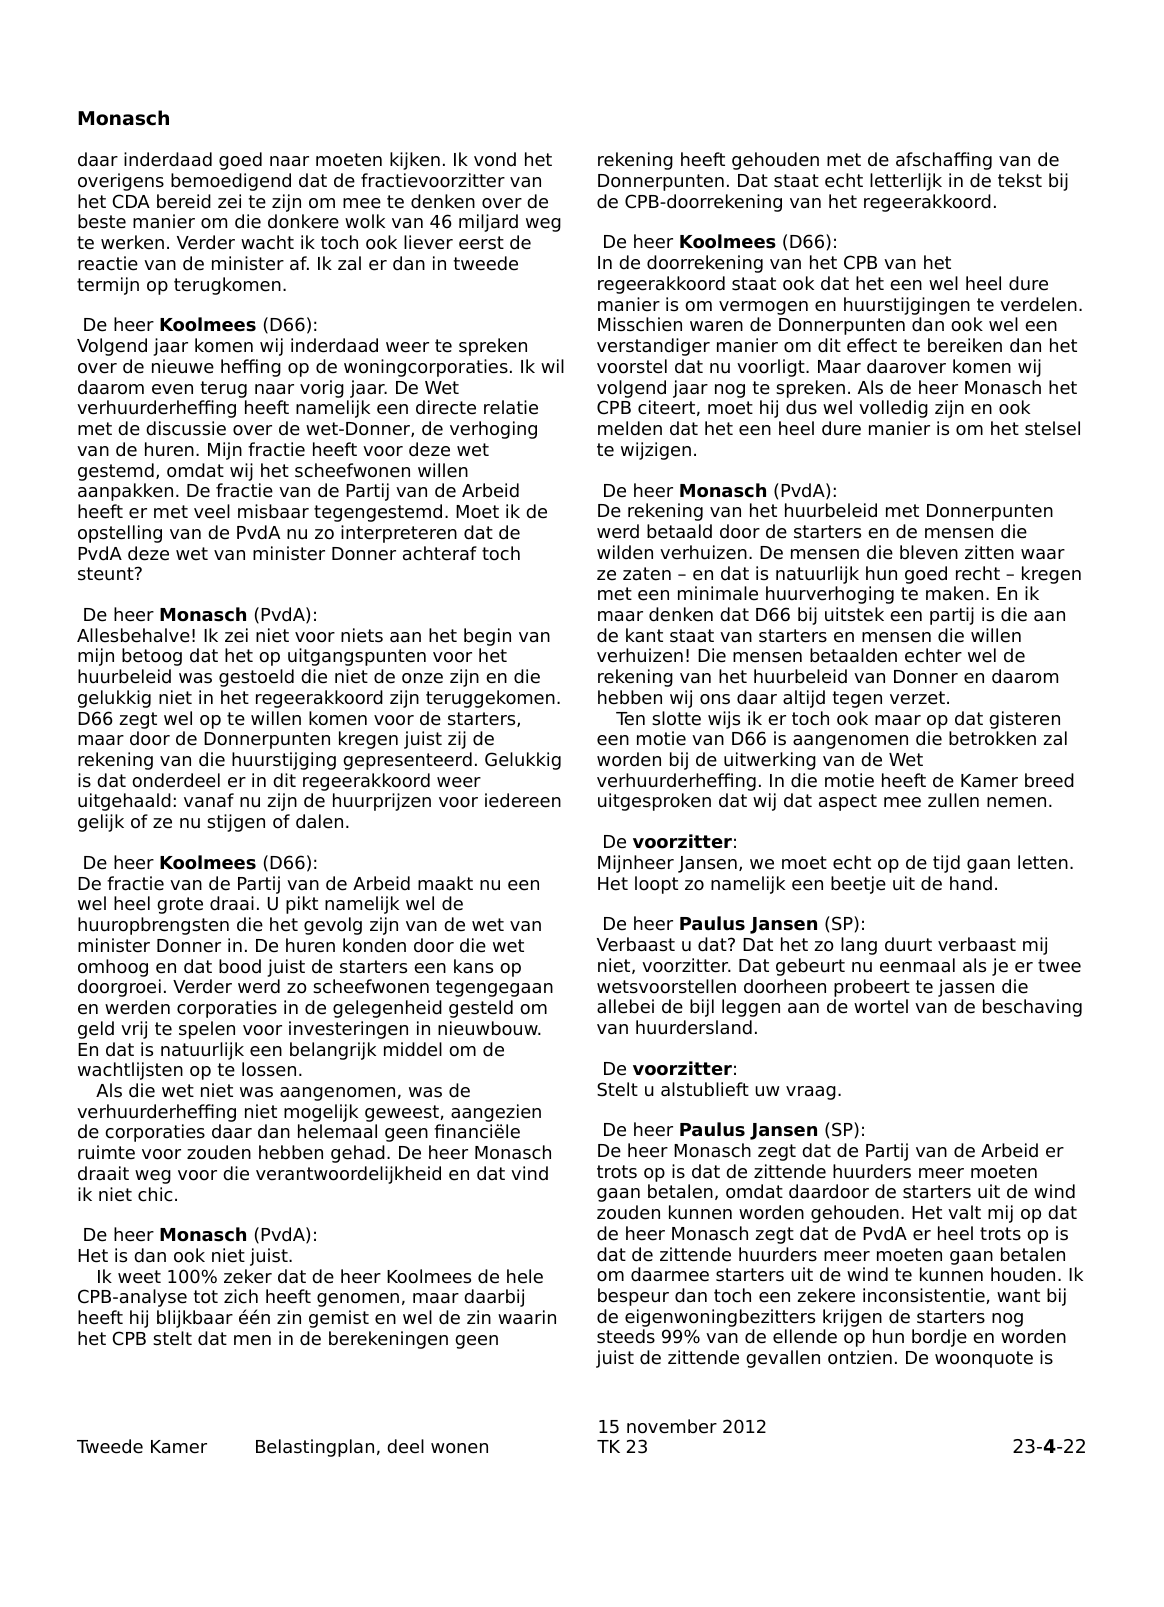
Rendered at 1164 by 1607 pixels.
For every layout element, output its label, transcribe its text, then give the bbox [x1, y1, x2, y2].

text De heer Monasch zegt dat de Partij van de Arbeid er trots op is dat de zittende huurders meer moeten gaan betalen, omdat daardoor de starters uit de wind zouden kunnen worden gehouden. Het valt mij op dat de heer Monasch zegt dat de PvdA er heel trots op is dat de zittende huurders meer moeten gaan betalen om daarmee starters uit de wind te kunnen houden. Ik bespeur dan toch een zekere inconsistentie, want bij de eigenwoningbezitters krijgen de starters nog steeds 99% van de ellende op hun bordje en worden juist de zittende gevallen ontzien. De woonquote is [596, 1141, 1087, 1369]
text De heer Monasch (PvdA): [596, 480, 1087, 501]
text De fractie van de Partij van de Arbeid maakt nu een wel heel grote draai. U pikt namelijk wel de huuropbrengsten die het gevolg zijn van de wet van minister Donner in. De huren konden door die wet omhoog en dat bood juist de starters een kans op doorgroei. Verder werd zo scheefwonen tegengegaan en werden corporaties in de gelegenheid gesteld om geld vrij te spelen voor investeringen in nieuwbouw. En dat is natuurlijk een belangrijk middel om de wachtlijsten op te lossen. [77, 873, 567, 1081]
text Als die wet niet was aangenomen, was de verhuurderheffing niet mogelijk geweest, aangezien de corporaties daar dan helemaal geen financiële ruimte voor zouden hebben gehad. De heer Monasch draait weg voor die verantwoordelijkheid en dat vind ik niet chic. [77, 1081, 567, 1205]
text De heer Paulus Jansen (SP): [596, 914, 1087, 935]
text Het is dan ook niet juist. [77, 1246, 567, 1267]
text Verbaast u dat? Dat het zo lang duurt verbaast mij niet, voorzitter. Dat gebeurt nu eenmaal als je er twee wetsvoorstellen doorheen probeert te jassen die allebei de bijl leggen aan de wortel van de beschaving van huurdersland. [596, 935, 1087, 1039]
text De voorzitter: [596, 1059, 1087, 1079]
text De rekening van het huurbeleid met Donnerpunten werd betaald door de starters en de mensen die wilden verhuizen. De mensen die bleven zitten waar ze zaten – en dat is natuurlijk hun goed recht – kregen met een minimale huurverhoging te maken. En ik maar denken dat D66 bij uitstek een partij is die aan de kant staat van starters en mensen die willen verhuizen! Die mensen betaalden echter wel de rekening van het huurbeleid van Donner en daarom hebben wij ons daar altijd tegen verzet. [596, 501, 1087, 708]
text Stelt u alstublieft uw vraag. [596, 1079, 1087, 1100]
text De heer Koolmees (D66): [77, 853, 567, 873]
text daar inderdaad goed naar moeten kijken. Ik vond het overigens bemoedigend dat de fractievoorzitter van het CDA bereid zei te zijn om mee te denken over de beste manier om die donkere wolk van 46 miljard weg te werken. Verder wacht ik toch ook liever eerst de reactie van de minister af. Ik zal er dan in tweede termijn op terugkomen. [77, 150, 567, 295]
text Ten slotte wijs ik er toch ook maar op dat gisteren een motie van D66 is aangenomen die betrokken zal worden bij de uitwerking van de Wet verhuurderheffing. In die motie heeft de Kamer breed uitgesproken dat wij dat aspect mee zullen nemen. [596, 708, 1087, 812]
text Ik weet 100% zeker dat de heer Koolmees de hele CPB-analyse tot zich heeft genomen, maar daarbij heeft hij blijkbaar één zin gemist en wel de zin waarin het CPB stelt dat men in de berekeningen geen [77, 1267, 567, 1349]
text De heer Koolmees (D66): [77, 315, 567, 336]
text Volgend jaar komen wij inderdaad weer te spreken over de nieuwe heffing op de woningcorporaties. Ik wil daarom even terug naar vorig jaar. De Wet verhuurderheffing heeft namelijk een directe relatie met de discussie over de wet-Donner, de verhoging van de huren. Mijn fractie heeft voor deze wet gestemd, omdat wij het scheefwonen willen aanpakken. De fractie van de Partij van de Arbeid heeft er met veel misbaar tegengestemd. Moet ik de opstelling van de PvdA nu zo interpreteren dat de PvdA deze wet van minister Donner achteraf toch steunt? [77, 336, 567, 585]
text De heer Monasch (PvdA): [77, 1225, 567, 1246]
text rekening heeft gehouden met de afschaffing van de Donnerpunten. Dat staat echt letterlijk in de tekst bij de CPB-doorrekening van het regeerakkoord. [596, 150, 1087, 212]
text De heer Paulus Jansen (SP): [596, 1120, 1087, 1141]
text Mijnheer Jansen, we moet echt op de tijd gaan letten. Het loopt zo namelijk een beetje uit de hand. [596, 853, 1087, 894]
text De voorzitter: [596, 832, 1087, 853]
text Allesbehalve! Ik zei niet voor niets aan het begin van mijn betoog dat het op uitgangspunten voor het huurbeleid was gestoeld die niet de onze zijn en die gelukkig niet in het regeerakkoord zijn teruggekomen. D66 zegt wel op te willen komen voor de starters, maar door de Donnerpunten kregen juist zij de rekening van die huurstijging gepresenteerd. Gelukkig is dat onderdeel er in dit regeerakkoord weer uitgehaald: vanaf nu zijn de huurprijzen voor iedereen gelijk of ze nu stijgen of dalen. [77, 626, 567, 833]
text In de doorrekening van het CPB van het regeerakkoord staat ook dat het een wel heel dure manier is om vermogen en huurstijgingen te verdelen. Misschien waren de Donnerpunten dan ook wel een verstandiger manier om dit effect te bereiken dan het voorstel dat nu voorligt. Maar daarover komen wij volgend jaar nog te spreken. Als de heer Monasch het CPB citeert, moet hij dus wel volledig zijn en ook melden dat het een heel dure manier is om het stelsel te wijzigen. [596, 253, 1087, 460]
text De heer Koolmees (D66): [596, 232, 1087, 253]
text De heer Monasch (PvdA): [77, 605, 567, 626]
